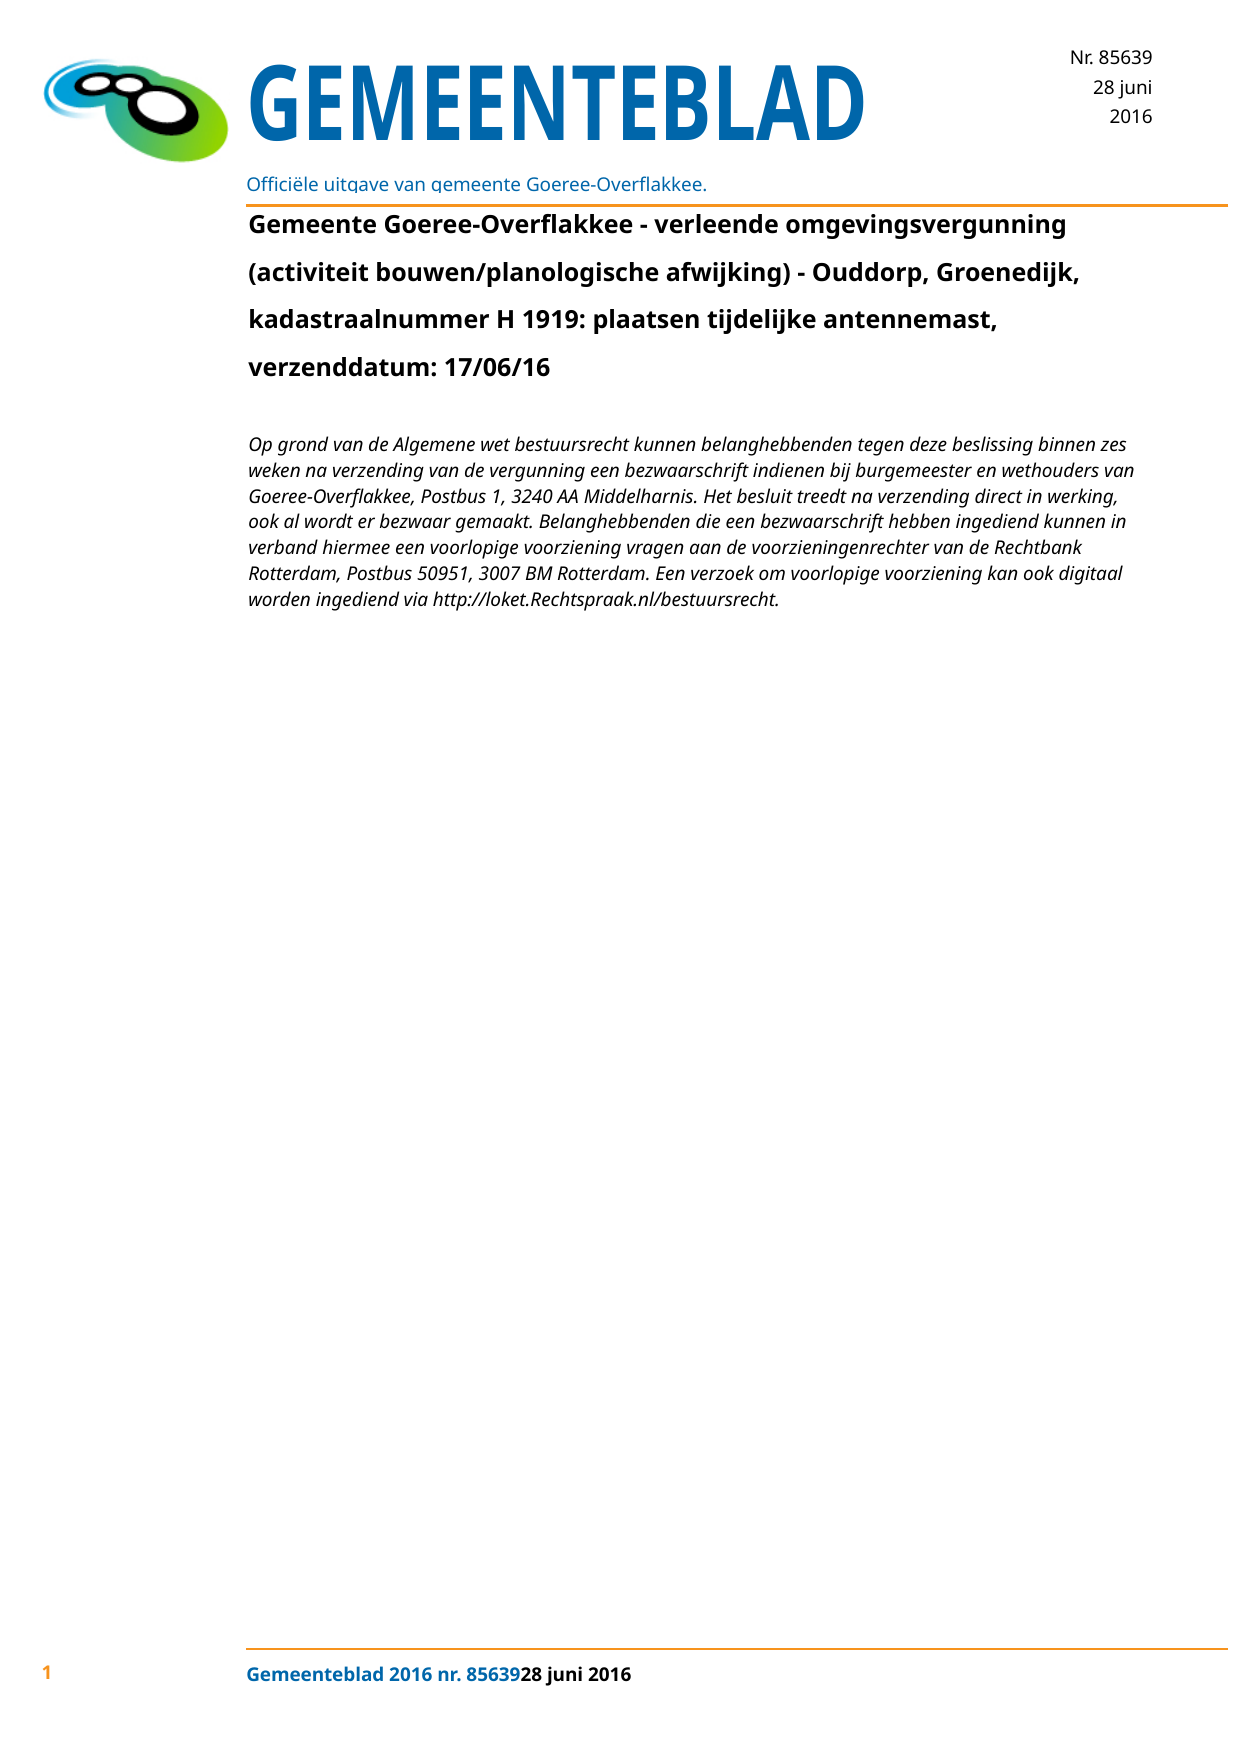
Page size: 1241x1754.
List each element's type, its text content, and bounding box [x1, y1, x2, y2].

text Gemeente Goeree-Overflakkee - verleende omgevingsvergunning (activiteit bouwen/planologische afwijking) - Ouddorp, Groenedijk, kadastraalnummer H 1919: plaatsen tijdelijke antennemast, verzenddatum: 17/06/16 [248, 207, 1152, 384]
text Op grond van de Algemene wet bestuursrecht kunnen belanghebbenden tegen deze beslissing binnen zes weken na verzending van de vergunning een bezwaarschrift indienen bij burgemeester en wethouders van Goeree-Overflakkee, Postbus 1, 3240 AA Middelharnis. Het besluit treedt na verzending direct in werking, ook al wordt er bezwaar gemaakt. Belanghebbenden die een bezwaarschrift hebben ingediend kunnen in verband hiermee een voorlopige voorziening vragen aan de voorzieningenrechter van de Rechtbank Rotterdam, Postbus 50951, 3007 BM Rotterdam. Een verzoek om voorlopige voorziening kan ook digitaal worden ingediend via http://loket.Rechtspraak.nl/bestuursrecht. [248, 431, 1152, 611]
picture [41, 47, 231, 172]
